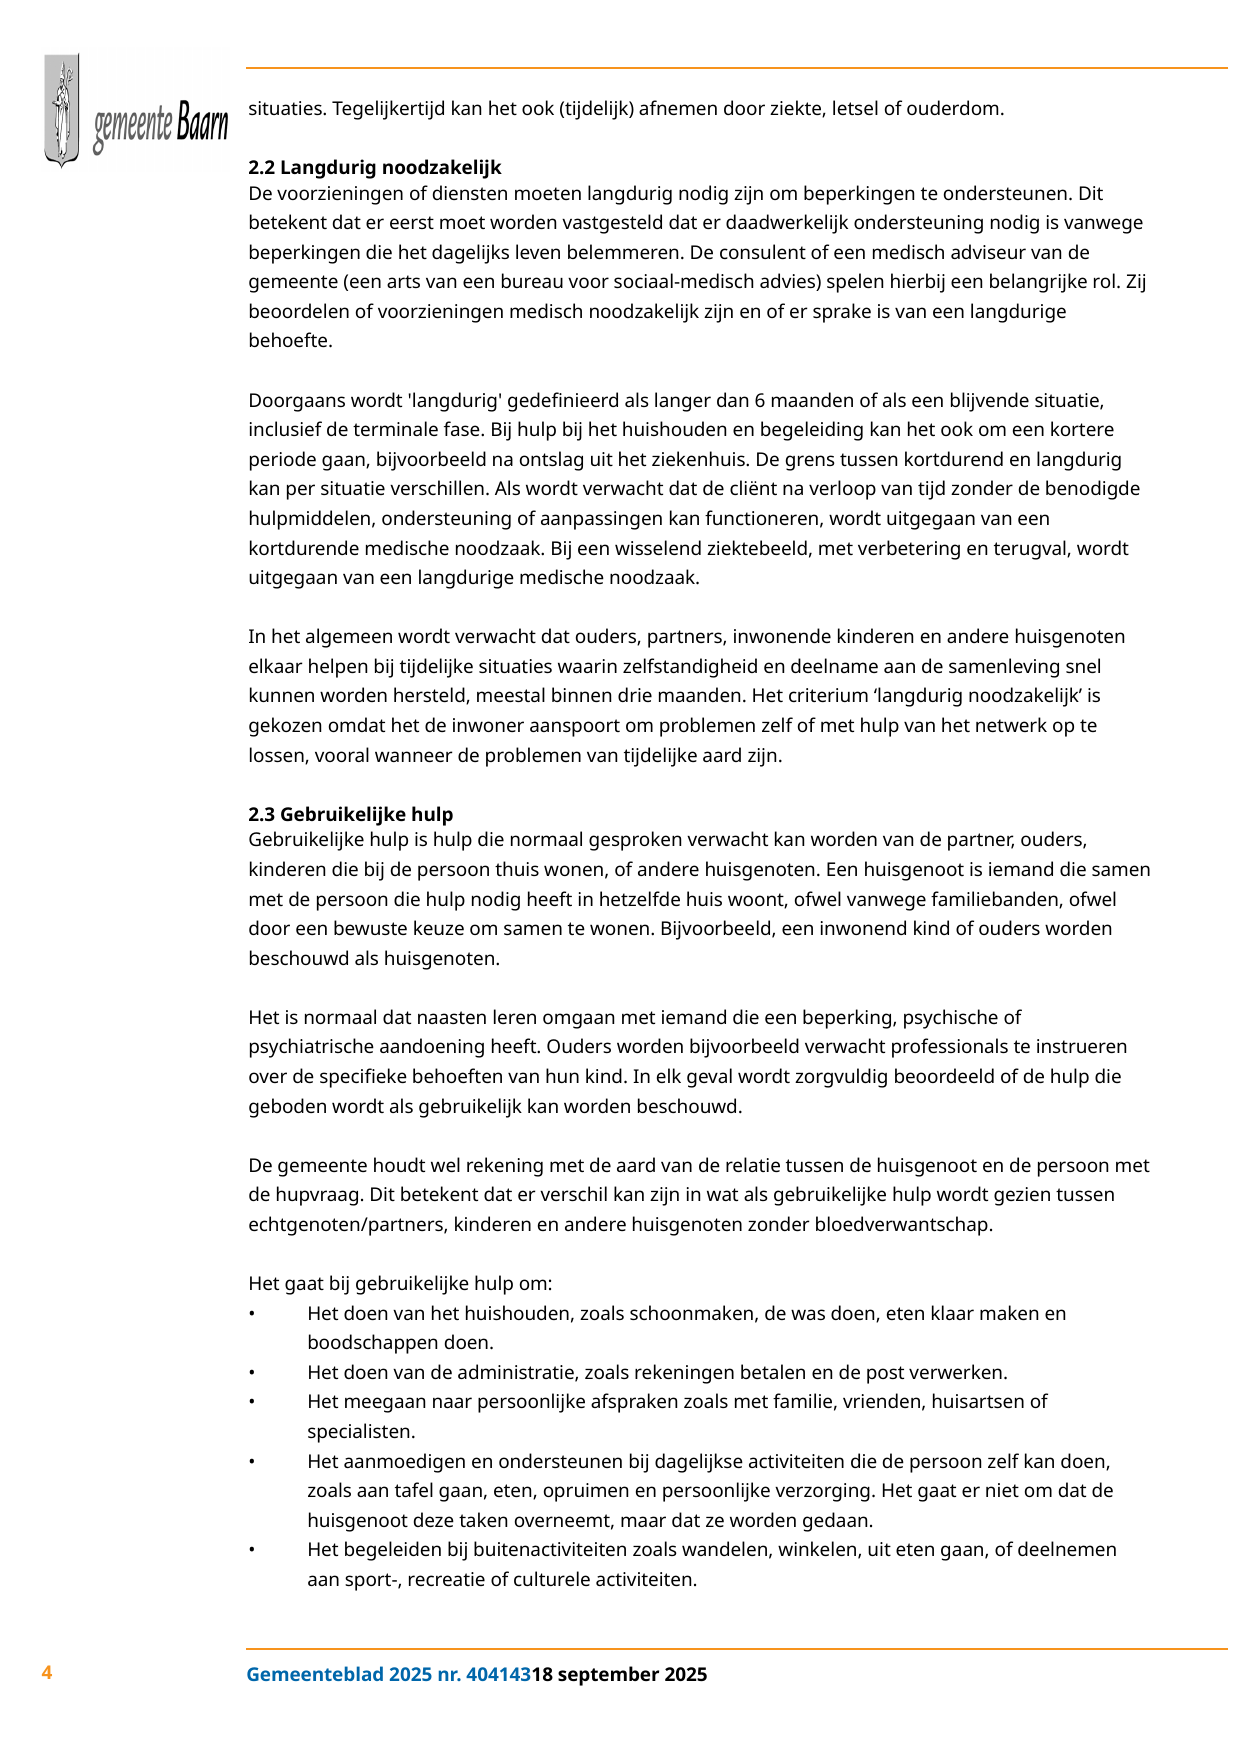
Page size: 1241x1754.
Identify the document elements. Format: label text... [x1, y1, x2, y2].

list Het doen van de administratie, zoals rekeningen betalen en de post verwerken. [248, 1359, 1152, 1385]
text Doorgaans wordt 'langdurig' gedefinieerd als langer dan 6 maanden of als een blijvende situatie, inclusief de terminale fase. Bij hulp bij het huishouden en begeleiding kan het ook om een kortere periode gaan, bijvoorbeeld na ontslag uit het ziekenhuis. De grens tussen kortdurend en langdurig kan per situatie verschillen. Als wordt verwacht dat de cliënt na verloop van tijd zonder de benodigde hulpmiddelen, ondersteuning of aanpassingen kan functioneren, wordt uitgegaan van een kortdurende medische noodzaak. Bij een wisselend ziektebeeld, met verbetering en terugval, wordt uitgegaan van een langdurige medische noodzaak. [248, 387, 1152, 590]
list Het begeleiden bij buitenactiviteiten zoals wandelen, winkelen, uit eten gaan, of deelnemen aan sport-, recreatie of culturele activiteiten. [248, 1537, 1152, 1592]
text Het is normaal dat naasten leren omgaan met iemand die een beperking, psychische of psychiatrische aandoening heeft. Ouders worden bijvoorbeeld verwacht professionals te instrueren over de specifieke behoeften van hun kind. In elk geval wordt zorgvuldig beoordeeld of de hulp die geboden wordt als gebruikelijk kan worden beschouwd. [248, 1004, 1152, 1119]
text Het gaat bij gebruikelijke hulp om: [248, 1270, 1152, 1296]
text situaties. Tegelijkertijd kan het ook (tijdelijk) afnemen door ziekte, letsel of ouderdom. [248, 95, 1152, 121]
text De voorzieningen of diensten moeten langdurig nodig zijn om beperkingen te ondersteunen. Dit betekent dat er eerst moet worden vastgesteld dat er daadwerkelijk ondersteuning nodig is vanwege beperkingen die het dagelijks leven belemmeren. De consulent of een medisch adviseur van de gemeente (een arts van een bureau voor sociaal-medisch advies) spelen hierbij een belangrijke rol. Zij beoordelen of voorzieningen medisch noodzakelijk zijn en of er sprake is van een langdurige behoefte. [248, 180, 1152, 353]
text In het algemeen wordt verwacht dat ouders, partners, inwonende kinderen en andere huisgenoten elkaar helpen bij tijdelijke situaties waarin zelfstandigheid en deelname aan de samenleving snel kunnen worden hersteld, meestal binnen drie maanden. Het criterium ‘langdurig noodzakelijk’ is gekozen omdat het de inwoner aanspoort om problemen zelf of met hulp van het netwerk op te lossen, vooral wanneer de problemen van tijdelijke aard zijn. [248, 623, 1152, 767]
text Gebruikelijke hulp is hulp die normaal gesproken verwacht kan worden van de partner, ouders, kinderen die bij de persoon thuis wonen, of andere huisgenoten. Een huisgenoot is iemand die samen met de persoon die hulp nodig heeft in hetzelfde huis woont, ofwel vanwege familiebanden, ofwel door een bewuste keuze om samen te wonen. Bijvoorbeeld, een inwonend kind of ouders worden beschouwd als huisgenoten. [248, 827, 1152, 971]
text De gemeente houdt wel rekening met de aard van de relatie tussen de huisgenoot en de persoon met de hupvraag. Dit betekent dat er verschil kan zijn in wat als gebruikelijke hulp wordt gezien tussen echtgenoten/partners, kinderen en andere huisgenoten zonder bloedverwantschap. [248, 1152, 1152, 1237]
list Het doen van het huishouden, zoals schoonmaken, de was doen, eten klaar maken en boodschappen doen. [248, 1300, 1152, 1355]
list Het meegaan naar persoonlijke afspraken zoals met familie, vrienden, huisartsen of specialisten. [248, 1389, 1152, 1444]
list Het aanmoedigen en ondersteunen bij dagelijkse activiteiten die de persoon zelf kan doen, zoals aan tafel gaan, eten, opruimen en persoonlijke verzorging. Het gaat er niet om dat de huisgenoot deze taken overneemt, maar dat ze worden gedaan. [248, 1448, 1152, 1533]
text 2.3 Gebruikelijke hulp [248, 801, 1152, 827]
text 2.2 Langdurig noodzakelijk [248, 154, 1152, 180]
picture [41, 47, 231, 172]
